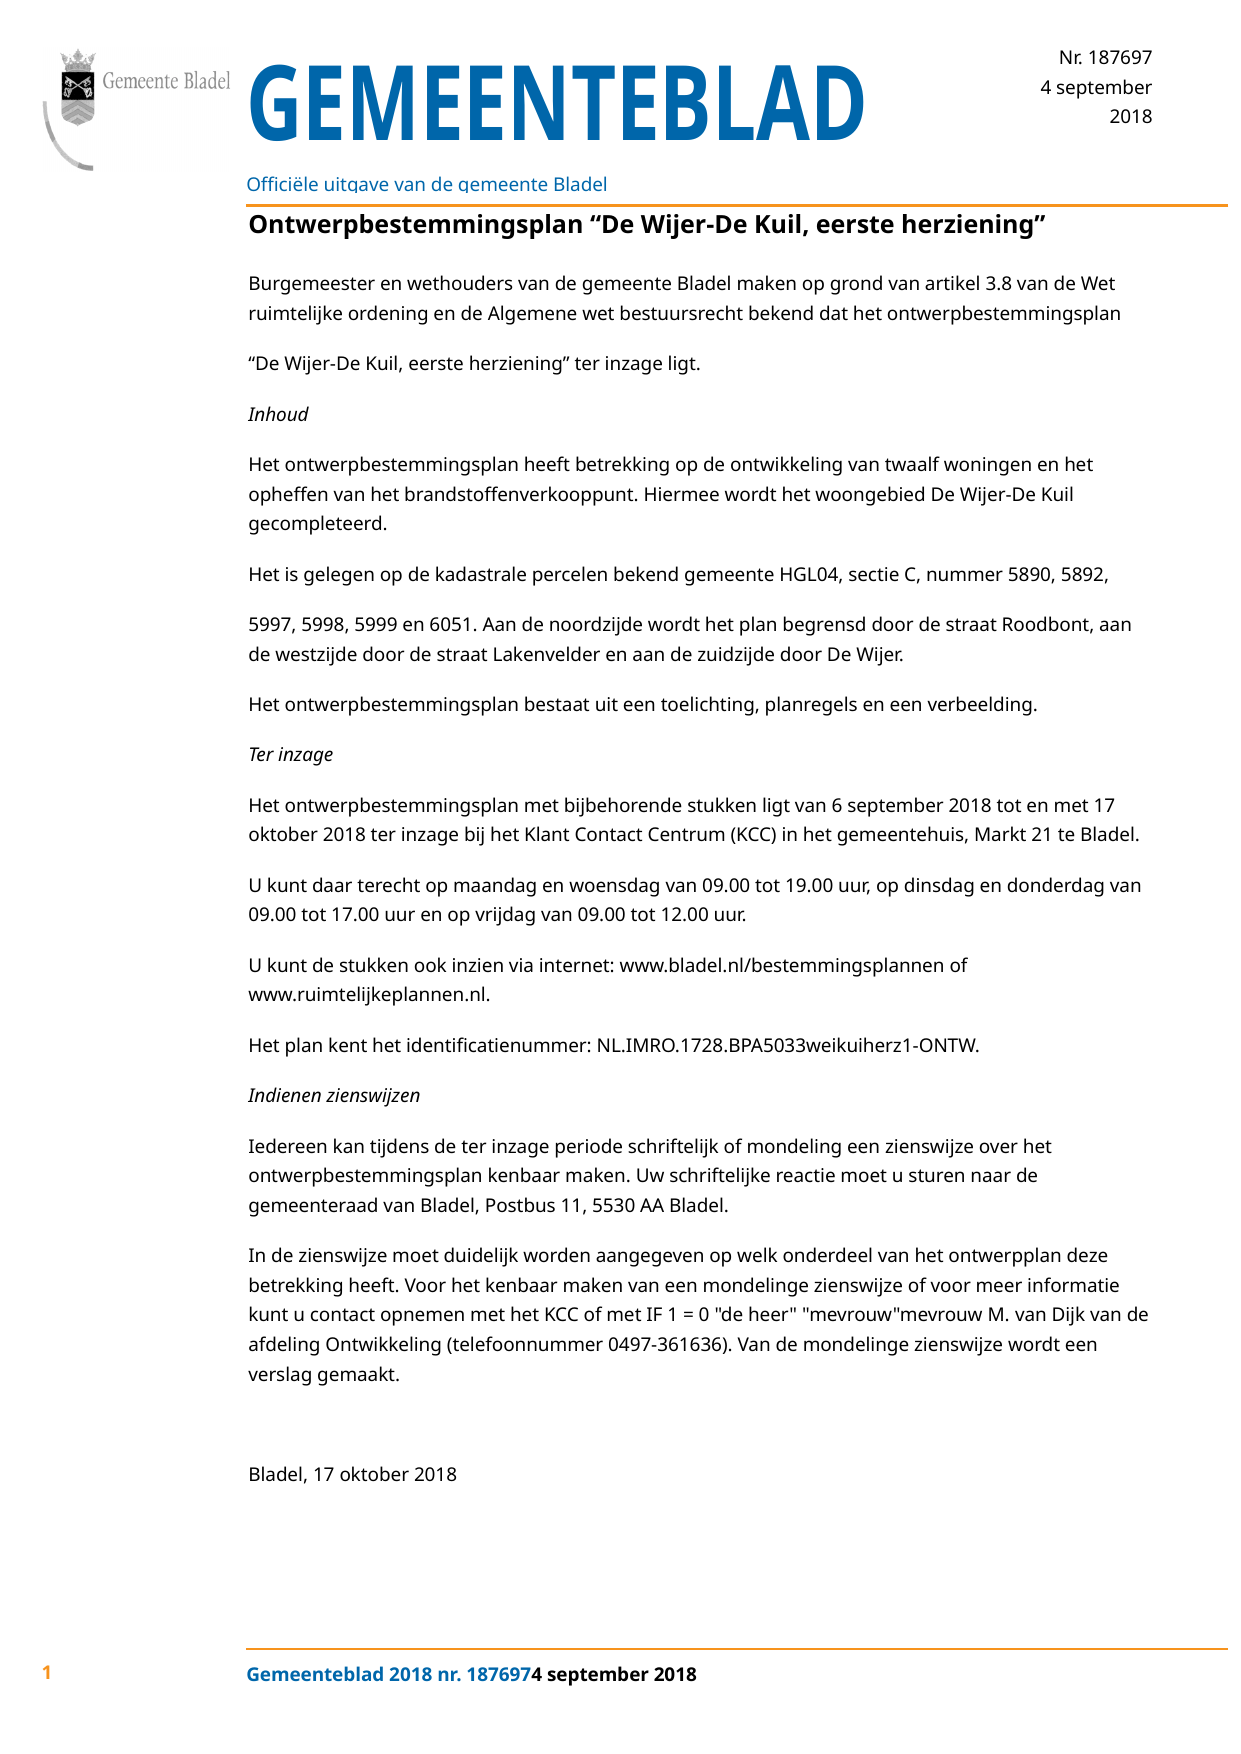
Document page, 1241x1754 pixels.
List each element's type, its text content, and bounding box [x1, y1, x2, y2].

text Ter inzage [248, 742, 1152, 767]
text Het is gelegen op de kadastrale percelen bekend gemeente HGL04, sectie C, nummer 5890, 5892, [248, 561, 1152, 586]
text In de zienswijze moet duidelijk worden aangegeven op welk onderdeel van het ontwerpplan deze betrekking heeft. Voor het kenbaar maken van een mondelinge zienswijze of voor meer informatie kunt u contact opnemen met het KCC of met IF 1 = 0 "de heer" "mevrouw"mevrouw M. van Dijk van de afdeling Ontwikkeling (telefoonnummer 0497-361636). Van de mondelinge zienswijze wordt een verslag gemaakt. [248, 1242, 1152, 1386]
text Ontwerpbestemmingsplan “De Wijer-De Kuil, eerste herziening” [248, 207, 1152, 241]
picture [41, 47, 231, 172]
text 5997, 5998, 5999 en 6051. Aan de noordzijde wordt het plan begrensd door de straat Roodbont, aan de westzijde door de straat Lakenvelder en aan de zuidzijde door De Wijer. [248, 611, 1152, 666]
text Bladel, 17 oktober 2018 [248, 1462, 1152, 1487]
text Iedereen kan tijdens de ter inzage periode schriftelijk of mondeling een zienswijze over het ontwerpbestemmingsplan kenbaar maken. Uw schriftelijke reactie moet u sturen naar de gemeenteraad van Bladel, Postbus 11, 5530 AA Bladel. [248, 1133, 1152, 1218]
text Inhoud [248, 401, 1152, 426]
text Het plan kent het identificatienummer: NL.IMRO.1728.BPA5033weikuiherz1-ONTW. [248, 1032, 1152, 1058]
text Het ontwerpbestemmingsplan heeft betrekking op de ontwikkeling van twaalf woningen en het opheffen van het brandstoffenverkooppunt. Hiermee wordt het woongebied De Wijer-De Kuil gecompleteerd. [248, 451, 1152, 536]
text Het ontwerpbestemmingsplan met bijbehorende stukken ligt van 6 september 2018 tot en met 17 oktober 2018 ter inzage bij het Klant Contact Centrum (KCC) in het gemeentehuis, Markt 21 te Bladel. [248, 792, 1152, 847]
text Indienen zienswijzen [248, 1082, 1152, 1108]
text Het ontwerpbestemmingsplan bestaat uit een toelichting, planregels en een verbeelding. [248, 691, 1152, 717]
text U kunt de stukken ook inzien via internet: www.bladel.nl/bestemmingsplannen of www.ruimtelijkeplannen.nl. [248, 952, 1152, 1007]
text Burgemeester en wethouders van de gemeente Bladel maken op grond van artikel 3.8 van de Wet ruimtelijke ordening en de Algemene wet bestuursrecht bekend dat het ontwerpbestemmingsplan [248, 270, 1152, 326]
text U kunt daar terecht op maandag en woensdag van 09.00 tot 19.00 uur, op dinsdag en donderdag van 09.00 tot 17.00 uur en op vrijdag van 09.00 tot 12.00 uur. [248, 872, 1152, 927]
text “De Wijer-De Kuil, eerste herziening” ter inzage ligt. [248, 350, 1152, 376]
